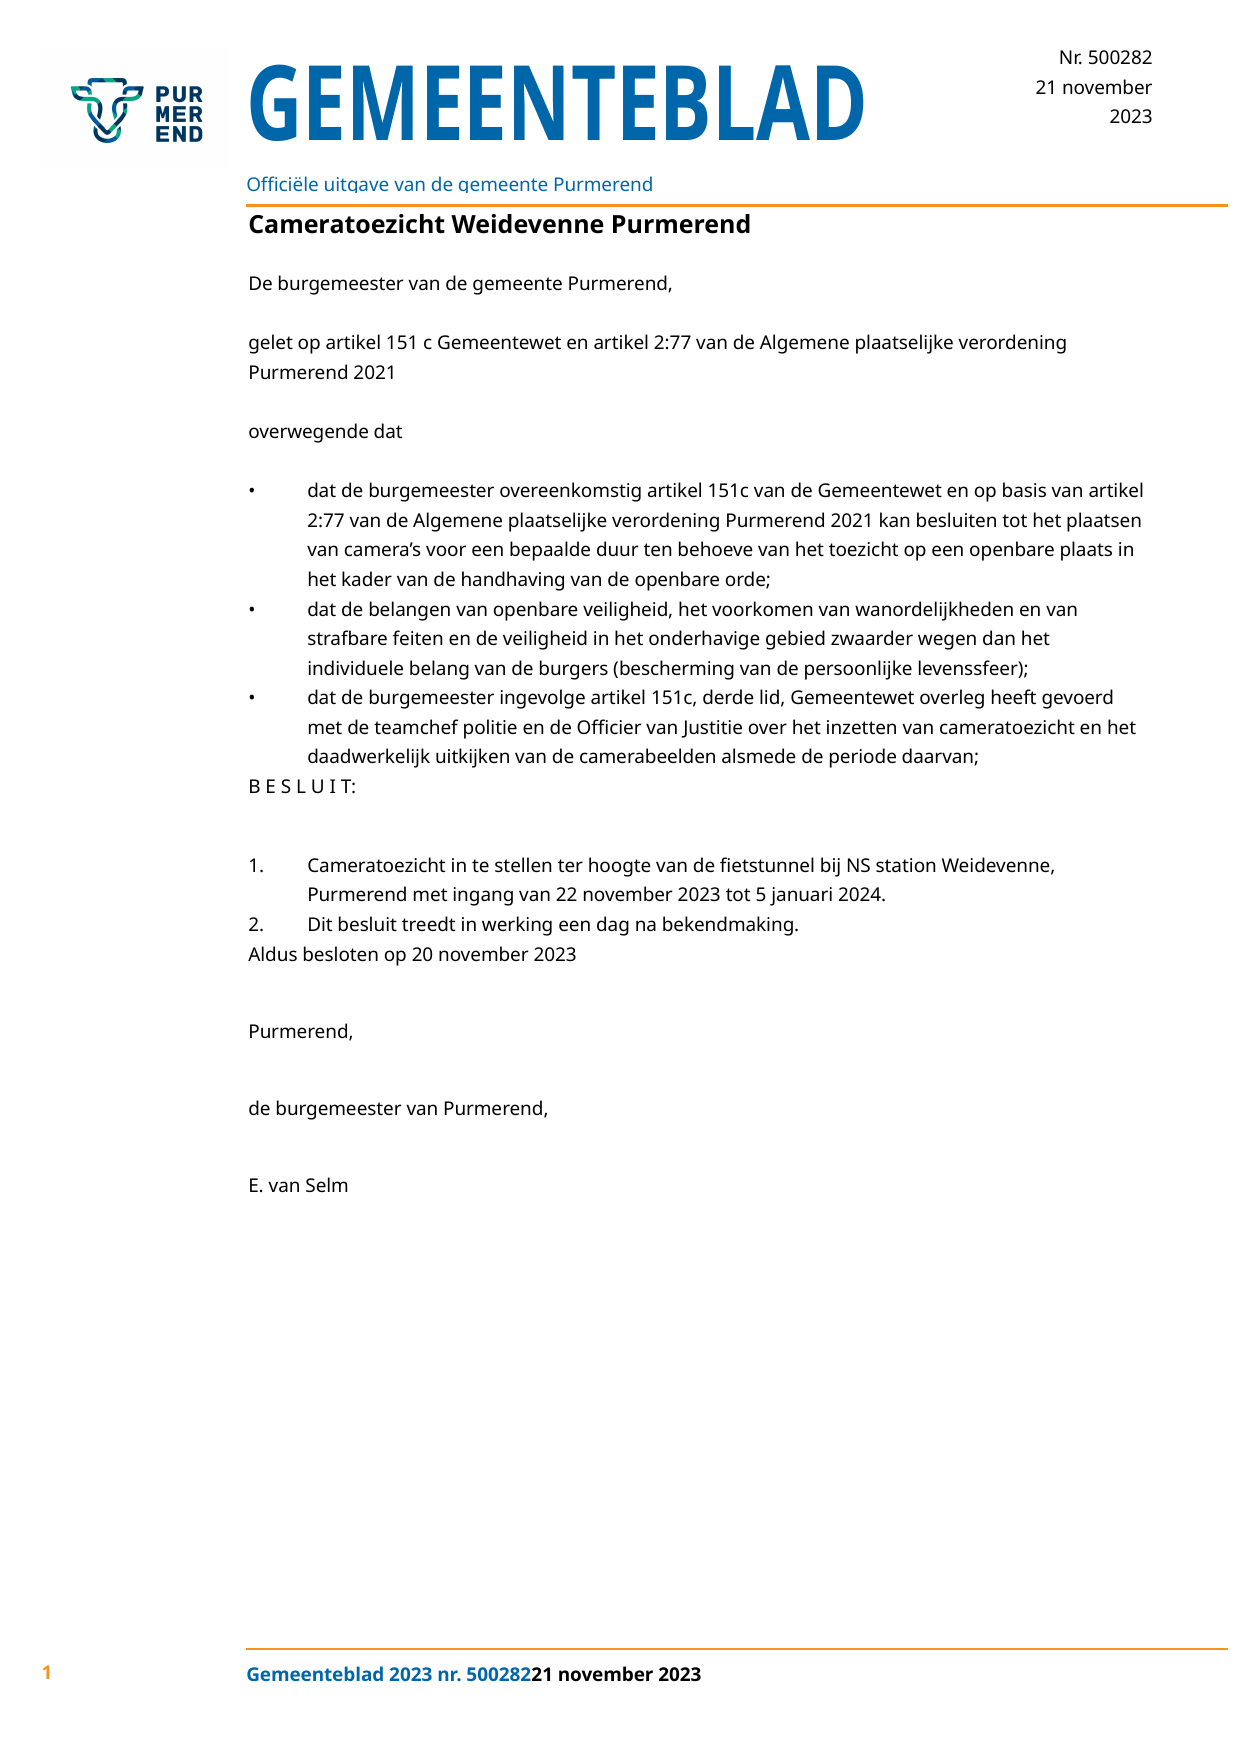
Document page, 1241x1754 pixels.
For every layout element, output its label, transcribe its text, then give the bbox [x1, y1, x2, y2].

list Cameratoezicht in te stellen ter hoogte van de fietstunnel bij NS station Weidevenne, Purmerend met ingang van 22 november 2023 tot 5 januari 2024. [248, 852, 1152, 907]
text Aldus besloten op 20 november 2023 [248, 941, 1152, 967]
text E. van Selm [248, 1172, 1152, 1198]
text Purmerend, [248, 1018, 1152, 1044]
list dat de burgemeester ingevolge artikel 151c, derde lid, Gemeentewet overleg heeft gevoerd met de teamchef politie en de Officier van Justitie over het inzetten van cameratoezicht en het daadwerkelijk uitkijken van de camerabeelden alsmede de periode daarvan; [248, 684, 1152, 769]
list dat de belangen van openbare veiligheid, het voorkomen van wanordelijkheden en van strafbare feiten en de veiligheid in het onderhavige gebied zwaarder wegen dan het individuele belang van de burgers (bescherming van de persoonlijke levenssfeer); [248, 596, 1152, 681]
list Dit besluit treedt in werking een dag na bekendmaking. [248, 911, 1152, 937]
text overwegende dat [248, 418, 1152, 444]
list dat de burgemeester overeenkomstig artikel 151c van de Gemeentewet en op basis van artikel 2:77 van de Algemene plaatselijke verordening Purmerend 2021 kan besluiten tot het plaatsen van camera’s voor een bepaalde duur ten behoeve van het toezicht op een openbare plaats in het kader van de handhaving van de openbare orde; [248, 477, 1152, 592]
text gelet op artikel 151 c Gemeentewet en artikel 2:77 van de Algemene plaatselijke verordening Purmerend 2021 [248, 329, 1152, 385]
text B E S L U I T: [248, 773, 1152, 799]
picture [41, 47, 231, 172]
text Cameratoezicht Weidevenne Purmerend [248, 207, 1152, 241]
text De burgemeester van de gemeente Purmerend, [248, 270, 1152, 296]
text de burgemeester van Purmerend, [248, 1095, 1152, 1121]
